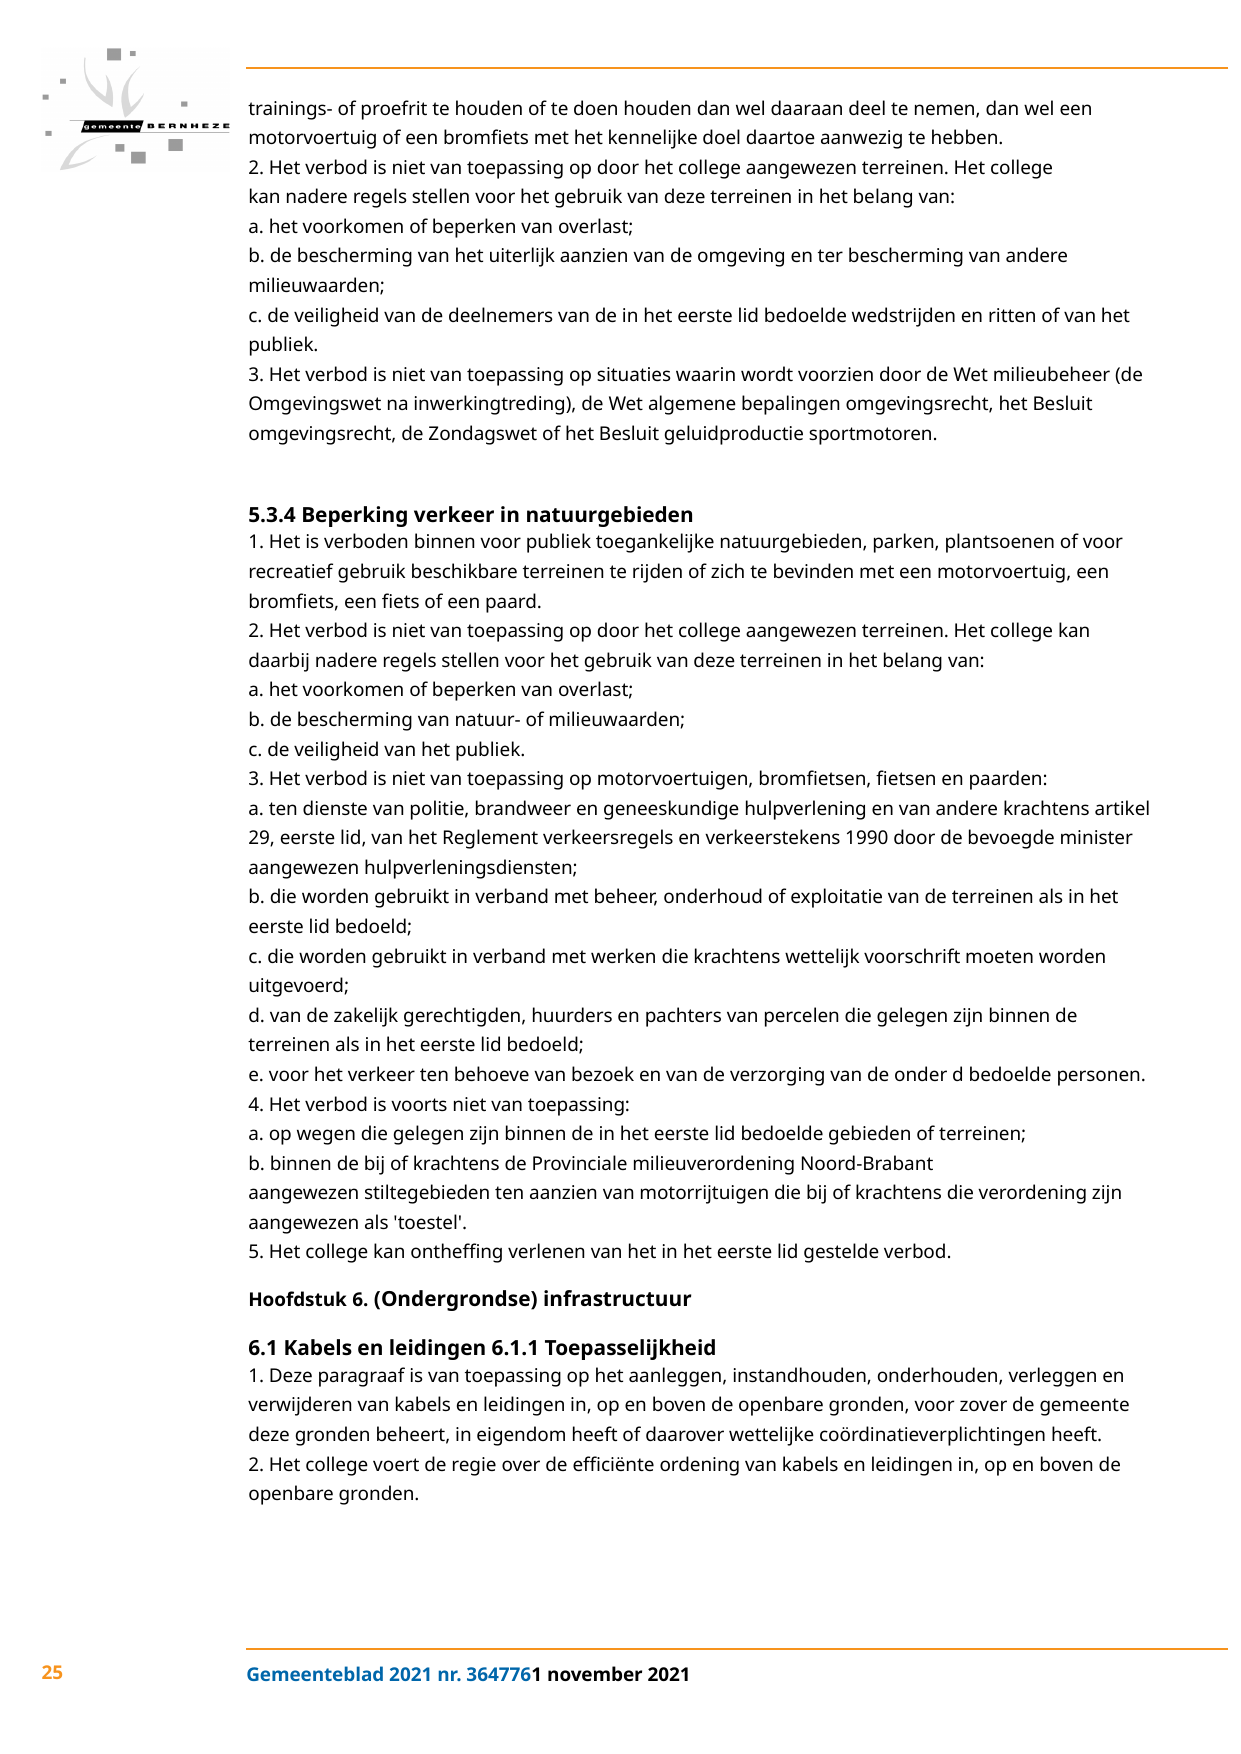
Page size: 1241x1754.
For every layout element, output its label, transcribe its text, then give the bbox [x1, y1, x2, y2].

text 3. Het verbod is niet van toepassing op situaties waarin wordt voorzien door de Wet milieubeheer (de Omgevingswet na inwerkingtreding), de Wet algemene bepalingen omgevingsrecht, het Besluit omgevingsrecht, de Zondagswet of het Besluit geluidproductie sportmotoren. [248, 361, 1152, 446]
text trainings- of proefrit te houden of te doen houden dan wel daaraan deel te nemen, dan wel een motorvoertuig of een bromfiets met het kennelijke doel daartoe aanwezig te hebben. [248, 95, 1152, 150]
text 2. Het verbod is niet van toepassing op door het college aangewezen terreinen. Het college kan daarbij nadere regels stellen voor het gebruik van deze terreinen in het belang van: [248, 617, 1152, 673]
text 5. Het college kan ontheffing verlenen van het in het eerste lid gestelde verbod. [248, 1239, 1152, 1264]
text 2. Het verbod is niet van toepassing op door het college aangewezen terreinen. Het college [248, 154, 1152, 180]
text 1. Deze paragraaf is van toepassing op het aanleggen, instandhouden, onderhouden, verleggen en verwijderen van kabels en leidingen in, op en boven de openbare gronden, voor zover de gemeente deze gronden beheert, in eigendom heeft of daarover wettelijke coördinatieverplichtingen heeft. [248, 1362, 1152, 1447]
text b. de bescherming van natuur- of milieuwaarden; [248, 706, 1152, 732]
text c. de veiligheid van de deelnemers van de in het eerste lid bedoelde wedstrijden en ritten of van het publiek. [248, 302, 1152, 357]
text a. ten dienste van politie, brandweer en geneeskundige hulpverlening en van andere krachtens artikel 29, eerste lid, van het Reglement verkeersregels en verkeerstekens 1990 door de bevoegde minister aangewezen hulpverleningsdiensten; [248, 795, 1152, 880]
text b. binnen de bij of krachtens de Provinciale milieuverordening Noord-Brabant [248, 1150, 1152, 1176]
picture [41, 47, 231, 172]
text c. die worden gebruikt in verband met werken die krachtens wettelijk voorschrift moeten worden uitgevoerd; [248, 943, 1152, 998]
text 2. Het college voert de regie over de efficiënte ordening van kabels en leidingen in, op en boven de openbare gronden. [248, 1451, 1152, 1506]
text kan nadere regels stellen voor het gebruik van deze terreinen in het belang van: [248, 183, 1152, 209]
text 4. Het verbod is voorts niet van toepassing: [248, 1091, 1152, 1116]
text a. het voorkomen of beperken van overlast; [248, 213, 1152, 239]
text 6.1 Kabels en leidingen 6.1.1 Toepasselijkheid [248, 1333, 1152, 1362]
text 1. Het is verboden binnen voor publiek toegankelijke natuurgebieden, parken, plantsoenen of voor recreatief gebruik beschikbare terreinen te rijden of zich te bevinden met een motorvoertuig, een bromfiets, een fiets of een paard. [248, 529, 1152, 613]
text d. van de zakelijk gerechtigden, huurders en pachters van percelen die gelegen zijn binnen de terreinen als in het eerste lid bedoeld; [248, 1002, 1152, 1057]
text 5.3.4 Beperking verkeer in natuurgebieden [248, 500, 1152, 529]
text a. op wegen die gelegen zijn binnen de in het eerste lid bedoelde gebieden of terreinen; [248, 1120, 1152, 1146]
text b. de bescherming van het uiterlijk aanzien van de omgeving en ter bescherming van andere milieuwaarden; [248, 243, 1152, 298]
text Hoofdstuk 6. (Ondergrondse) infrastructuur [248, 1284, 1152, 1313]
text 3. Het verbod is niet van toepassing op motorvoertuigen, bromfietsen, fietsen en paarden: [248, 765, 1152, 791]
text aangewezen stiltegebieden ten aanzien van motorrijtuigen die bij of krachtens die verordening zijn aangewezen als 'toestel'. [248, 1179, 1152, 1235]
text b. die worden gebruikt in verband met beheer, onderhoud of exploitatie van de terreinen als in het eerste lid bedoeld; [248, 884, 1152, 939]
text c. de veiligheid van het publiek. [248, 736, 1152, 761]
text a. het voorkomen of beperken van overlast; [248, 677, 1152, 702]
text e. voor het verkeer ten behoeve van bezoek en van de verzorging van de onder d bedoelde personen. [248, 1061, 1152, 1087]
